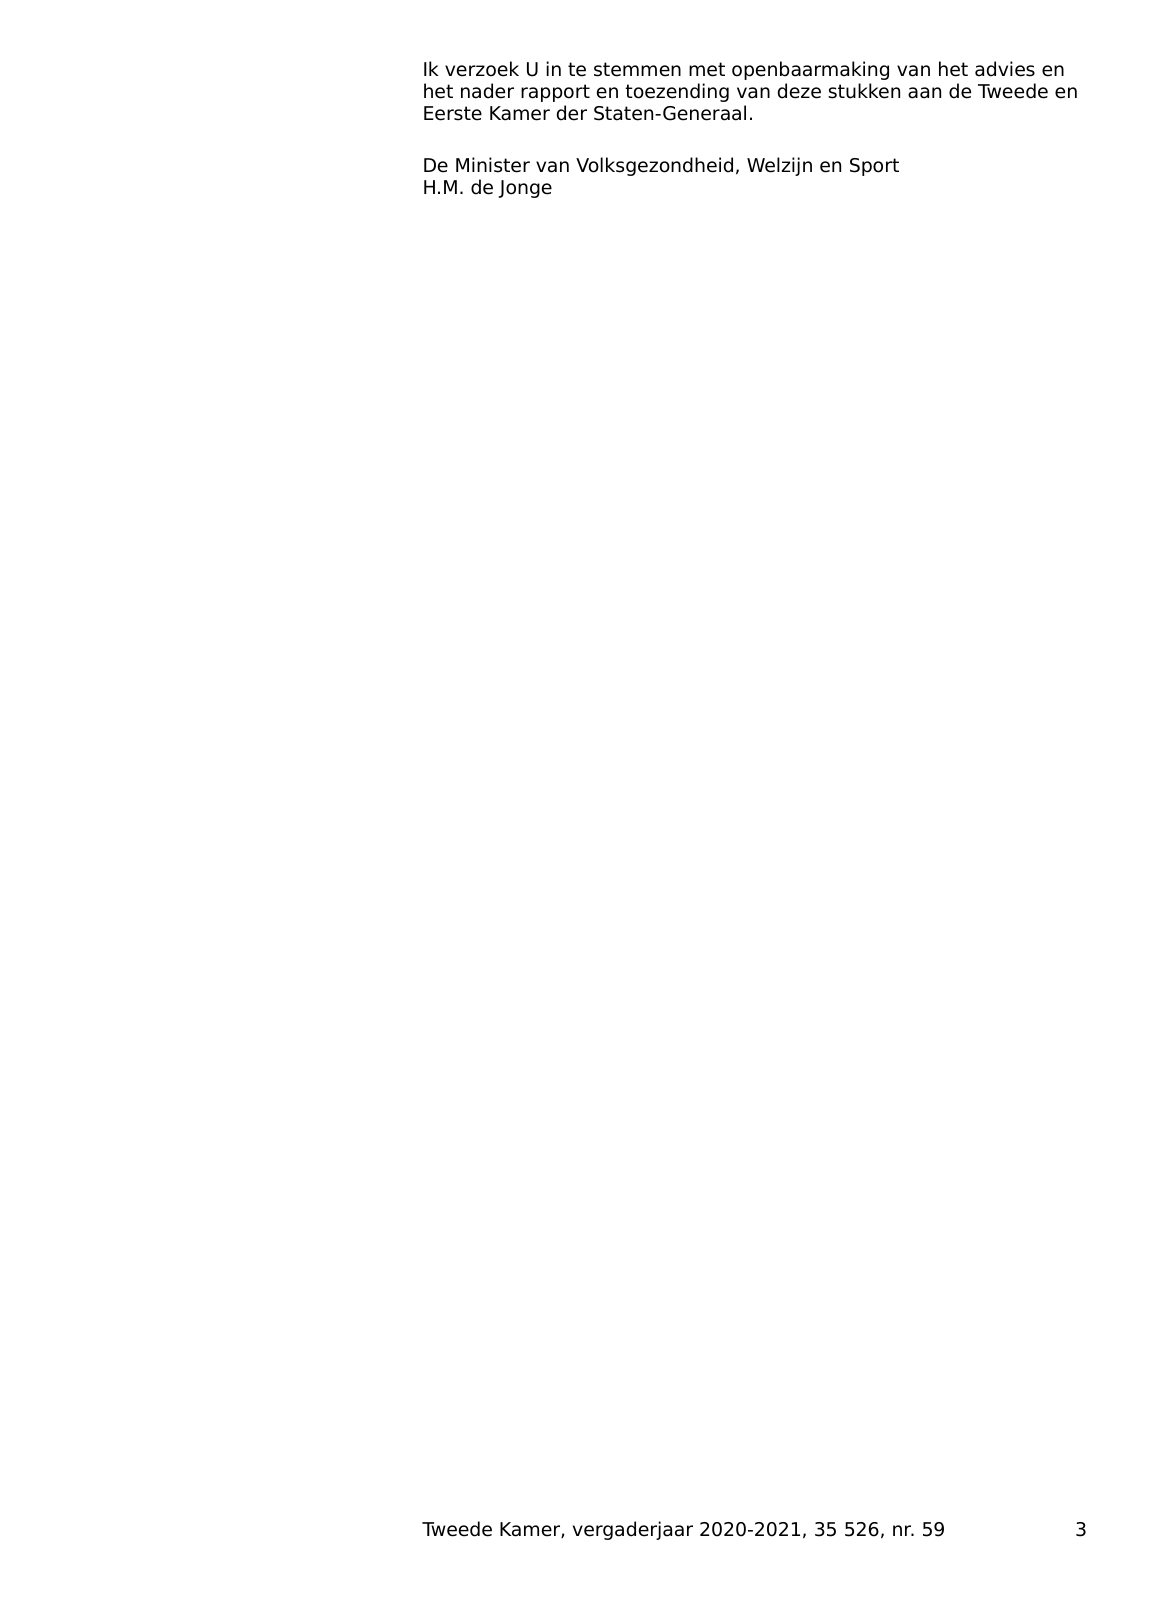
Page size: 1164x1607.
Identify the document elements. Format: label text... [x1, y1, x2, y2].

text De Minister van Volksgezondheid, Welzijn en Sport H.M. de Jonge [422, 155, 1087, 199]
text Ik verzoek U in te stemmen met openbaarmaking van het advies en het nader rapport en toezending van deze stukken aan de Tweede en Eerste Kamer der Staten-Generaal. [422, 59, 1087, 125]
